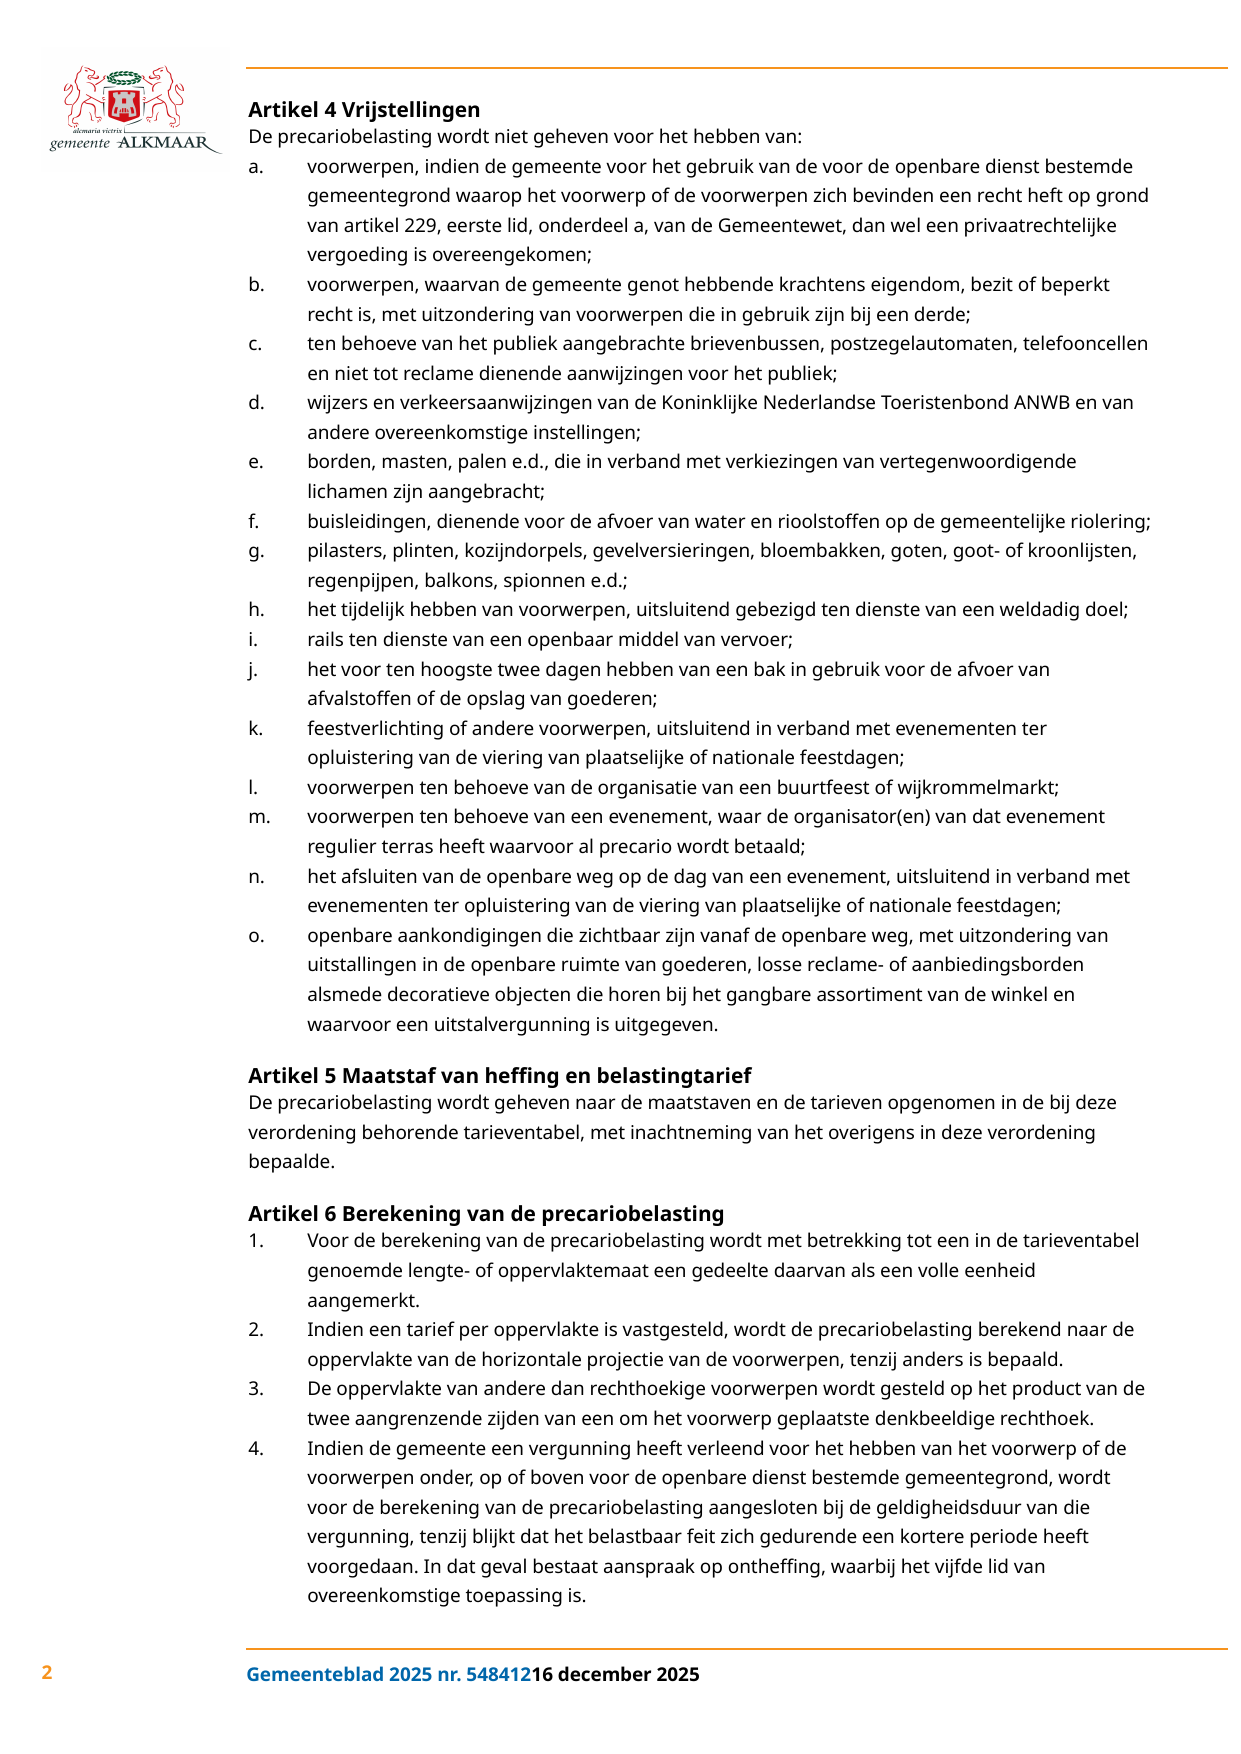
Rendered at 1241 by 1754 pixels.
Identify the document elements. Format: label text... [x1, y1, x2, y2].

list voorwerpen, indien de gemeente voor het gebruik van de voor de openbare dienst bestemde gemeentegrond waarop het voorwerp of de voorwerpen zich bevinden een recht heft op grond van artikel 229, eerste lid, onderdeel a, van de Gemeentewet, dan wel een privaatrechtelijke vergoeding is overeengekomen; [248, 153, 1152, 267]
list het tijdelijk hebben van voorwerpen, uitsluitend gebezigd ten dienste van een weldadig doel; [248, 597, 1152, 622]
text De precariobelasting wordt geheven naar de maatstaven en de tarieven opgenomen in de bij deze verordening behorende tarieventabel, met inachtneming van het overigens in deze verordening bepaalde. [248, 1089, 1152, 1174]
list De oppervlakte van andere dan rechthoekige voorwerpen wordt gesteld op het product van de twee aangrenzende zijden van een om het voorwerp geplaatste denkbeeldige rechthoek. [248, 1376, 1152, 1431]
list ten behoeve van het publiek aangebrachte brievenbussen, postzegelautomaten, telefooncellen en niet tot reclame dienende aanwijzingen voor het publiek; [248, 330, 1152, 386]
list voorwerpen ten behoeve van de organisatie van een buurtfeest of wijkrommelmarkt; [248, 774, 1152, 800]
list Voor de berekening van de precariobelasting wordt met betrekking tot een in de tarieventabel genoemde lengte- of oppervlaktemaat een gedeelte daarvan als een volle eenheid aangemerkt. [248, 1228, 1152, 1312]
list buisleidingen, dienende voor de afvoer van water en rioolstoffen op de gemeentelijke riolering; [248, 508, 1152, 533]
list Indien een tarief per oppervlakte is vastgesteld, wordt de precariobelasting berekend naar de oppervlakte van de horizontale projectie van de voorwerpen, tenzij anders is bepaald. [248, 1316, 1152, 1372]
list het afsluiten van de openbare weg op de dag van een evenement, uitsluitend in verband met evenementen ter opluistering van de viering van plaatselijke of nationale feestdagen; [248, 863, 1152, 918]
list pilasters, plinten, kozijndorpels, gevelversieringen, bloembakken, goten, goot- of kroonlijsten, regenpijpen, balkons, spionnen e.d.; [248, 537, 1152, 593]
list wijzers en verkeersaanwijzingen van de Koninklijke Nederlandse Toeristenbond ANWB en van andere overeenkomstige instellingen; [248, 389, 1152, 445]
text Artikel 4 Vrijstellingen [248, 95, 1152, 123]
list borden, masten, palen e.d., die in verband met verkiezingen van vertegenwoordigende lichamen zijn aangebracht; [248, 449, 1152, 504]
list voorwerpen, waarvan de gemeente genot hebbende krachtens eigendom, bezit of beperkt recht is, met uitzondering van voorwerpen die in gebruik zijn bij een derde; [248, 271, 1152, 326]
list feestverlichting of andere voorwerpen, uitsluitend in verband met evenementen ter opluistering van de viering van plaatselijke of nationale feestdagen; [248, 715, 1152, 770]
text Artikel 6 Berekening van de precariobelasting [248, 1199, 1152, 1228]
text De precariobelasting wordt niet geheven voor het hebben van: [248, 123, 1152, 149]
list het voor ten hoogste twee dagen hebben van een bak in gebruik voor de afvoer van afvalstoffen of de opslag van goederen; [248, 656, 1152, 711]
list openbare aankondigingen die zichtbaar zijn vanaf de openbare weg, met uitzondering van uitstallingen in de openbare ruimte van goederen, losse reclame- of aanbiedingsborden alsmede decoratieve objecten die horen bij het gangbare assortiment van de winkel en waarvoor een uitstalvergunning is uitgegeven. [248, 922, 1152, 1036]
list Indien de gemeente een vergunning heeft verleend voor het hebben van het voorwerp of de voorwerpen onder, op of boven voor de openbare dienst bestemde gemeentegrond, wordt voor de berekening van de precariobelasting aangesloten bij de geldigheidsduur van die vergunning, tenzij blijkt dat het belastbaar feit zich gedurende een kortere periode heeft voorgedaan. In dat geval bestaat aanspraak op ontheffing, waarbij het vijfde lid van overeenkomstige toepassing is. [248, 1435, 1152, 1608]
text Artikel 5 Maatstaf van heffing en belastingtarief [248, 1061, 1152, 1089]
picture [41, 47, 231, 172]
list rails ten dienste van een openbaar middel van vervoer; [248, 626, 1152, 652]
list voorwerpen ten behoeve van een evenement, waar de organisator(en) van dat evenement regulier terras heeft waarvoor al precario wordt betaald; [248, 804, 1152, 859]
